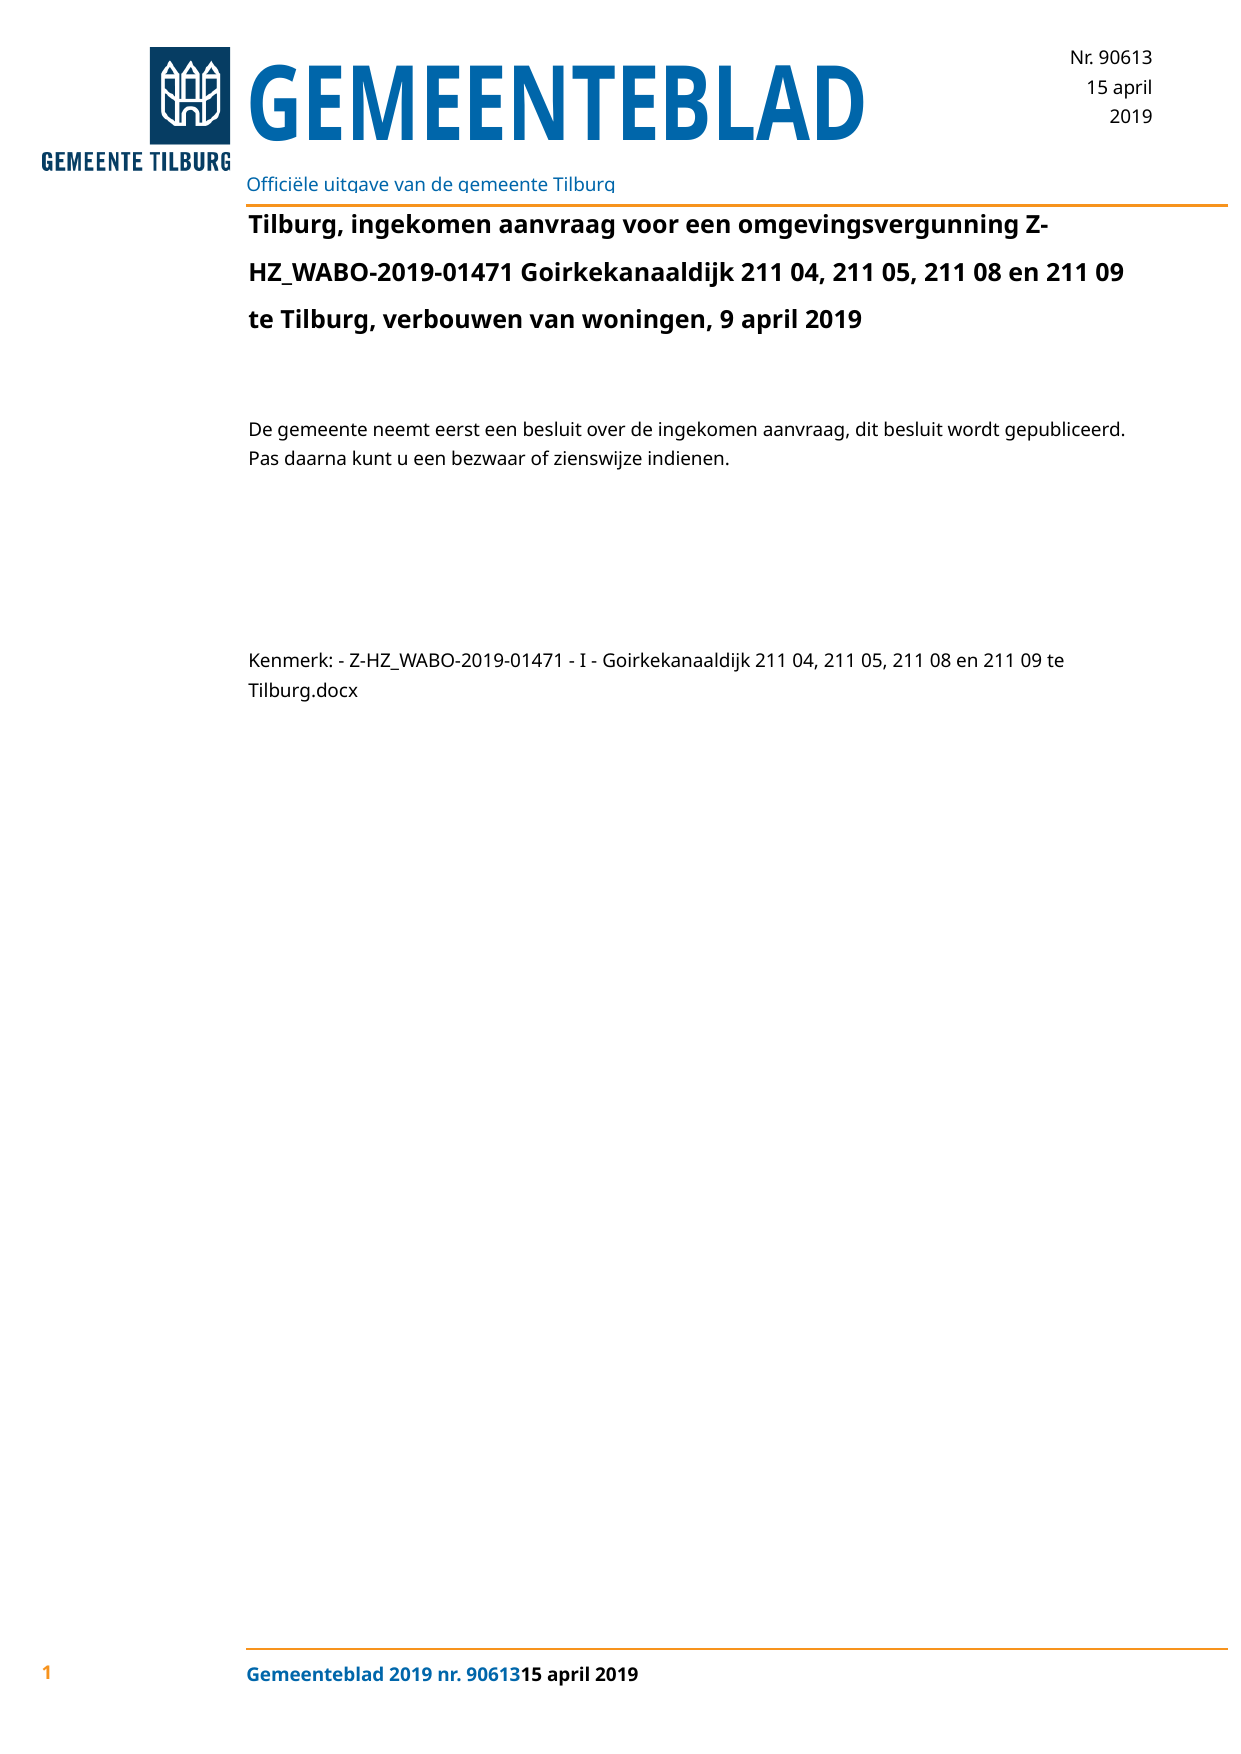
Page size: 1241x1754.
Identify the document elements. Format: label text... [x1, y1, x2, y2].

text Tilburg, ingekomen aanvraag voor een omgevingsvergunning Z-HZ_WABO-2019-01471 Goirkekanaaldijk 211 04, 211 05, 211 08 en 211 09 te Tilburg, verbouwen van woningen, 9 april 2019 [248, 207, 1152, 336]
picture [41, 47, 231, 172]
text De gemeente neemt eerst een besluit over de ingekomen aanvraag, dit besluit wordt gepubliceerd. Pas daarna kunt u een bezwaar of zienswijze indienen. [248, 416, 1152, 471]
text Kenmerk: - Z-HZ_WABO-2019-01471 - I - Goirkekanaaldijk 211 04, 211 05, 211 08 en 211 09 te Tilburg.docx [248, 647, 1152, 702]
